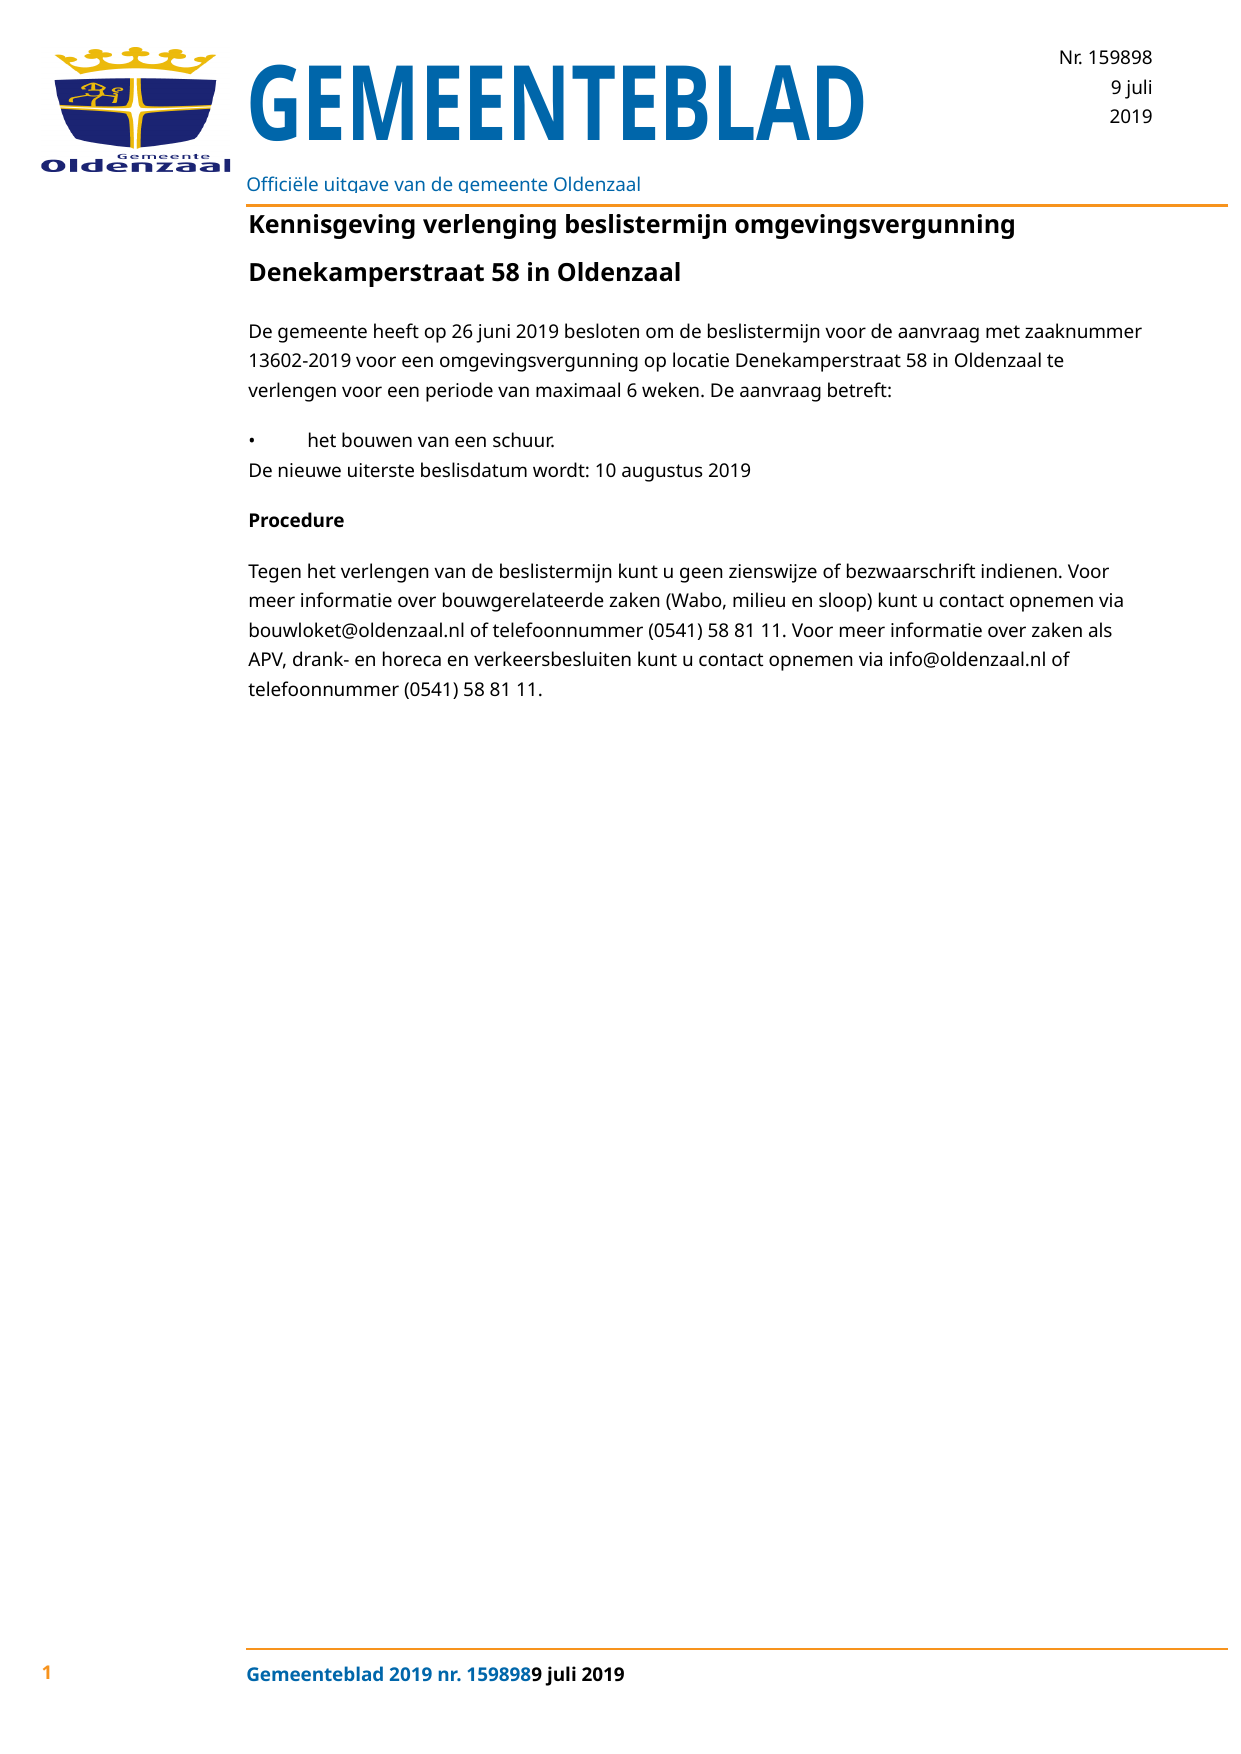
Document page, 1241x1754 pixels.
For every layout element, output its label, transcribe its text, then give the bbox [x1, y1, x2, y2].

picture [41, 47, 231, 172]
text De gemeente heeft op 26 juni 2019 besloten om de beslistermijn voor de aanvraag met zaaknummer 13602-2019 voor een omgevingsvergunning op locatie Denekamperstraat 58 in Oldenzaal te verlengen voor een periode van maximaal 6 weken. De aanvraag betreft: [248, 318, 1152, 403]
text De nieuwe uiterste beslisdatum wordt: 10 augustus 2019 [248, 457, 1152, 483]
list het bouwen van een schuur. [248, 427, 1152, 453]
text Procedure [248, 507, 1152, 533]
text Kennisgeving verlenging beslistermijn omgevingsvergunning Denekamperstraat 58 in Oldenzaal [248, 207, 1152, 288]
text Tegen het verlengen van de beslistermijn kunt u geen zienswijze of bezwaarschrift indienen. Voor meer informatie over bouwgerelateerde zaken (Wabo, milieu en sloop) kunt u contact opnemen via bouwloket@oldenzaal.nl of telefoonnummer (0541) 58 81 11. Voor meer informatie over zaken als APV, drank- en horeca en verkeersbesluiten kunt u contact opnemen via info@oldenzaal.nl of telefoonnummer (0541) 58 81 11. [248, 558, 1152, 702]
